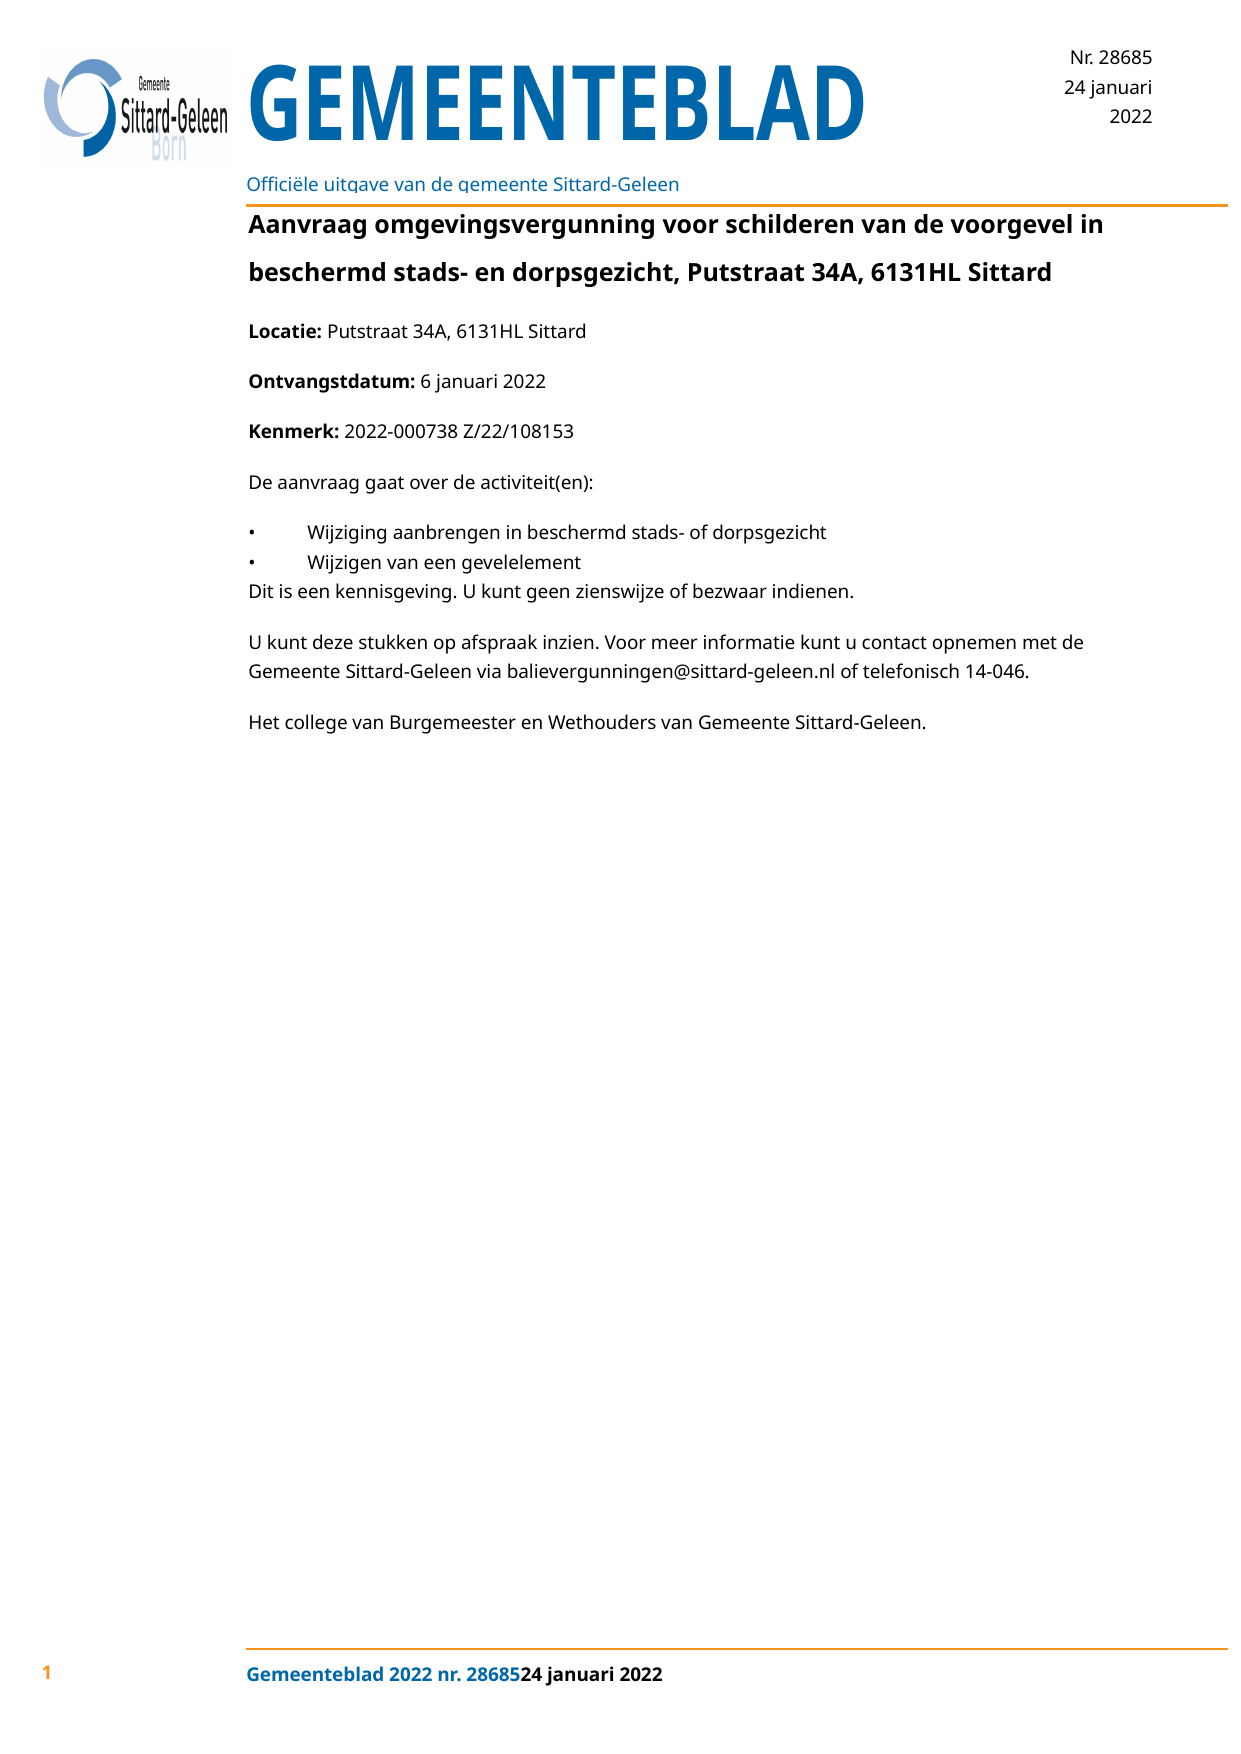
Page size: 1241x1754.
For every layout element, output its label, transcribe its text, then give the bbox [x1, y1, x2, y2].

text Locatie: Putstraat 34A, 6131HL Sittard [248, 318, 1152, 344]
text Aanvraag omgevingsvergunning voor schilderen van de voorgevel in beschermd stads- en dorpsgezicht, Putstraat 34A, 6131HL Sittard [248, 207, 1152, 288]
text Dit is een kennisgeving. U kunt geen zienswijze of bezwaar indienen. [248, 579, 1152, 604]
list Wijziging aanbrengen in beschermd stads- of dorpsgezicht [248, 519, 1152, 545]
text U kunt deze stukken op afspraak inzien. Voor meer informatie kunt u contact opnemen met de Gemeente Sittard-Geleen via balievergunningen@sittard-geleen.nl of telefonisch 14-046. [248, 629, 1152, 684]
text Kenmerk: 2022-000738 Z/22/108153 [248, 419, 1152, 444]
picture [41, 47, 231, 172]
text De aanvraag gaat over de activiteit(en): [248, 469, 1152, 495]
text Ontvangstdatum: 6 januari 2022 [248, 368, 1152, 394]
list Wijzigen van een gevelelement [248, 549, 1152, 575]
text Het college van Burgemeester en Wethouders van Gemeente Sittard-Geleen. [248, 709, 1152, 735]
